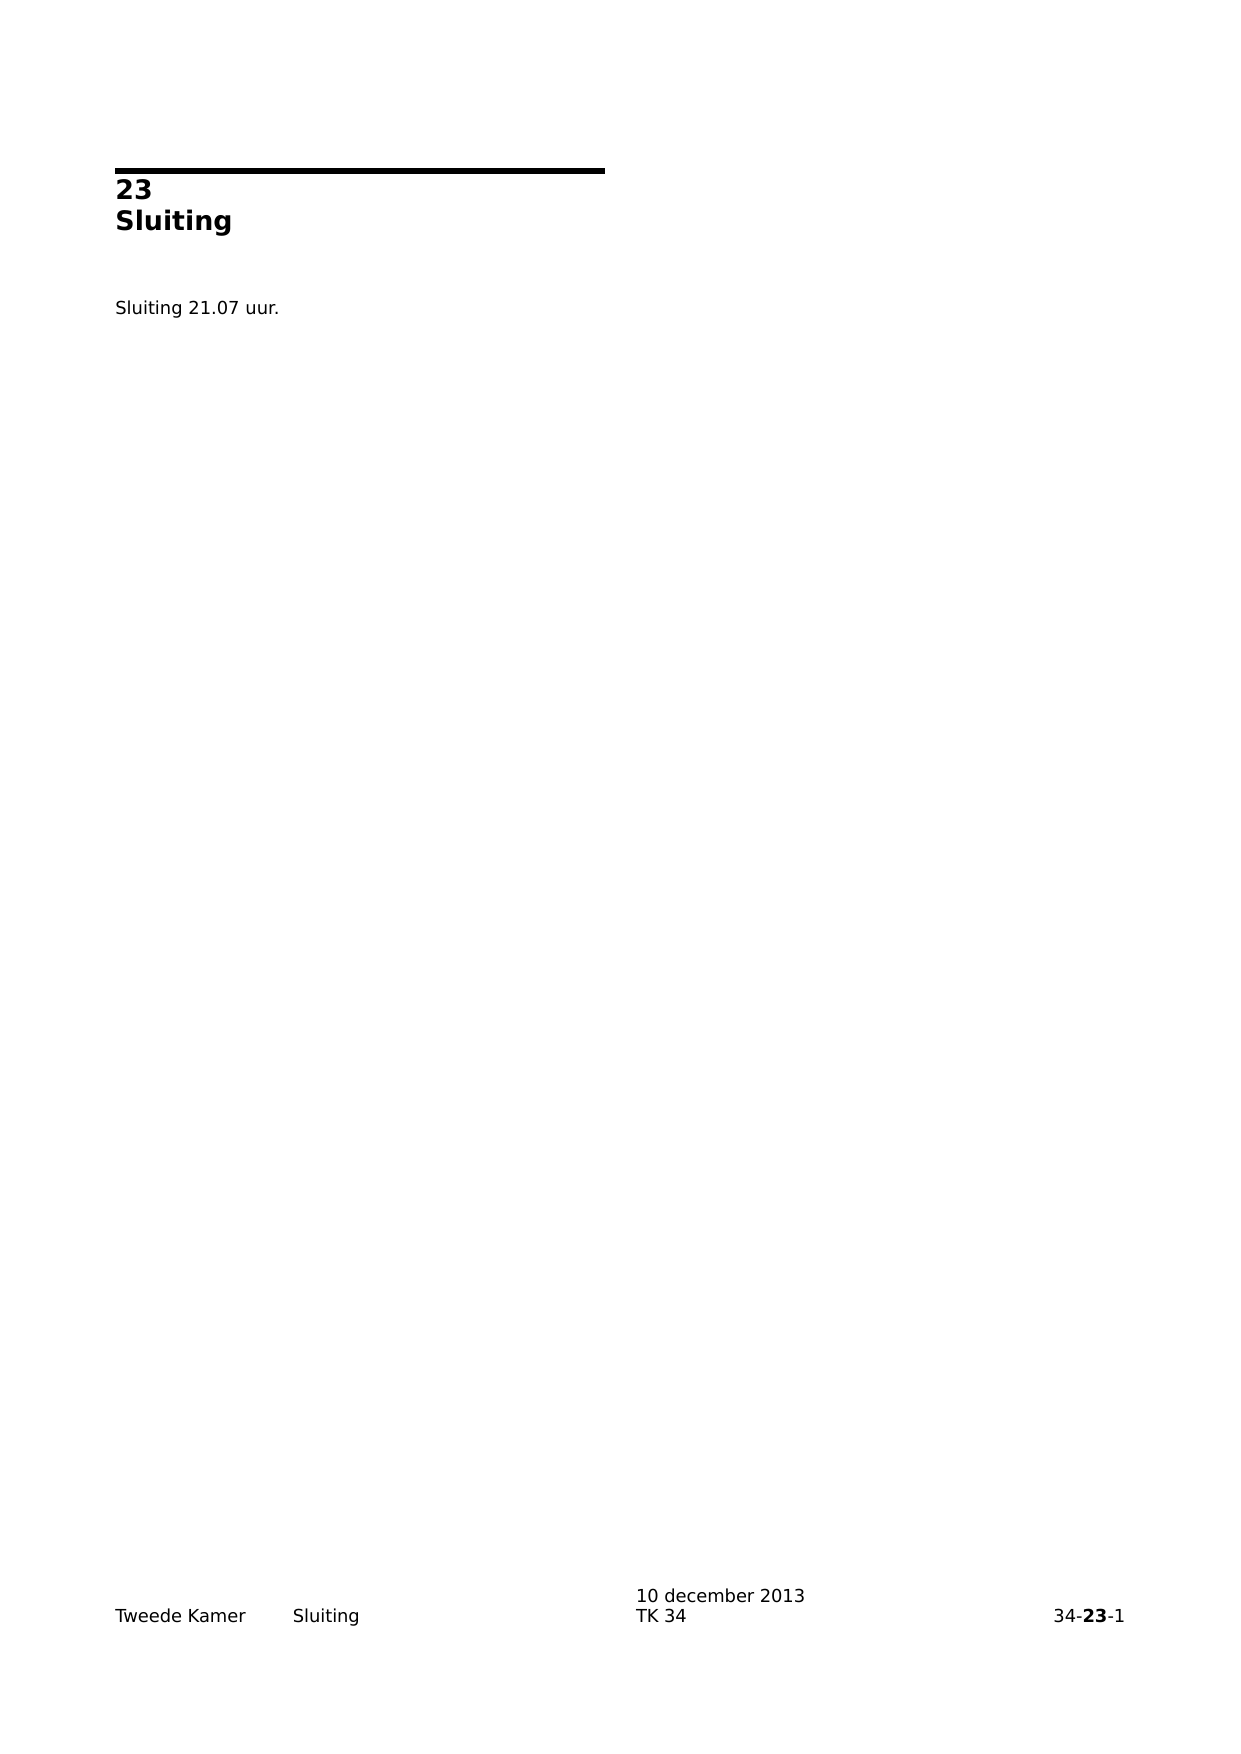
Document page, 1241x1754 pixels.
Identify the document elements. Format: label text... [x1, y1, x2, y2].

text Sluiting 21.07 uur. [115, 298, 605, 318]
title 23 Sluiting [115, 174, 605, 237]
